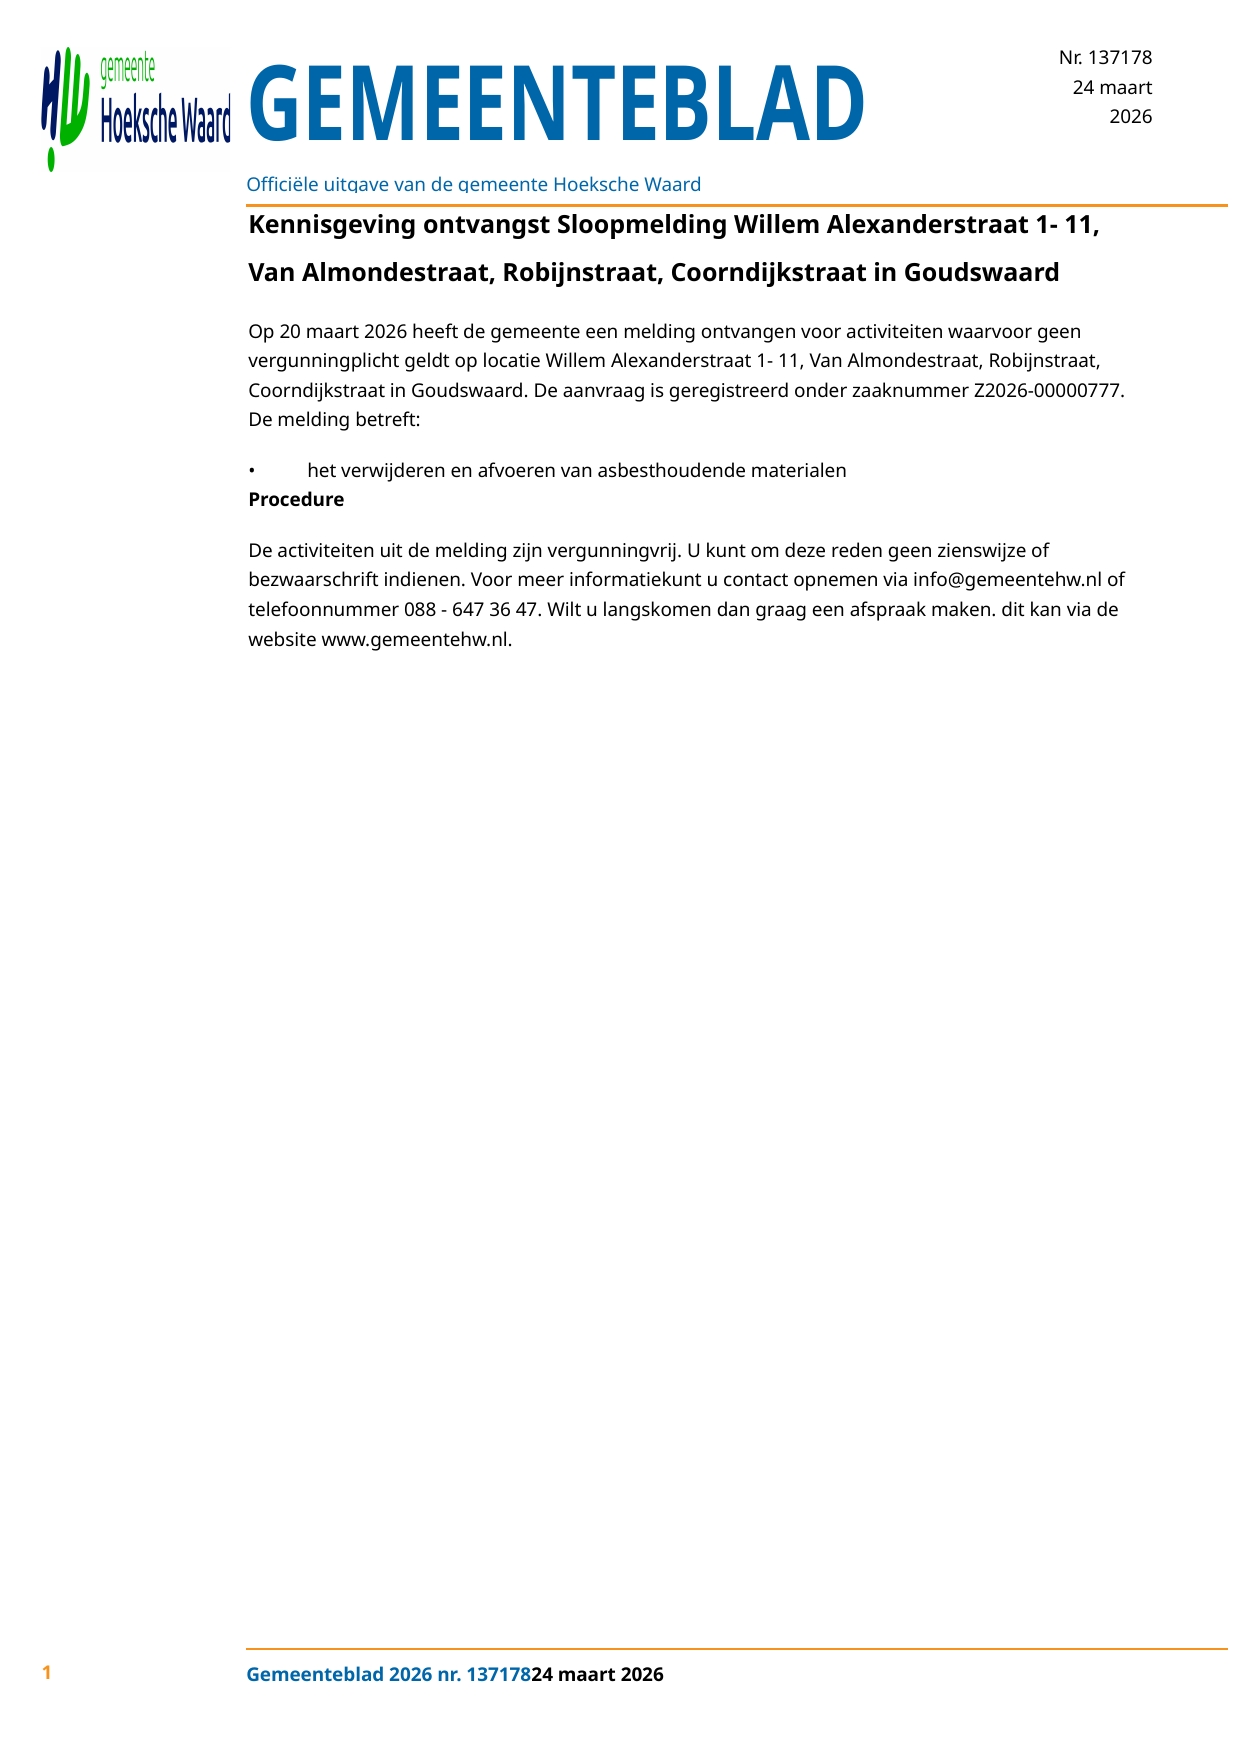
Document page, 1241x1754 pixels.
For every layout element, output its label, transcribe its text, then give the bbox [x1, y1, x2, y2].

text Procedure [248, 487, 1152, 512]
list het verwijderen en afvoeren van asbesthoudende materialen [248, 457, 1152, 483]
text Op 20 maart 2026 heeft de gemeente een melding ontvangen voor activiteiten waarvoor geen vergunningplicht geldt op locatie Willem Alexanderstraat 1- 11, Van Almondestraat, Robijnstraat, Coorndijkstraat in Goudswaard. De aanvraag is geregistreerd onder zaaknummer Z2026-00000777. De melding betreft: [248, 318, 1152, 432]
text De activiteiten uit de melding zijn vergunningvrij. U kunt om deze reden geen zienswijze of bezwaarschrift indienen. Voor meer informatiekunt u contact opnemen via info@gemeentehw.nl of telefoonnummer 088 - 647 36 47. Wilt u langskomen dan graag een afspraak maken. dit kan via de website www.gemeentehw.nl. [248, 537, 1152, 652]
picture [41, 47, 231, 172]
text Kennisgeving ontvangst Sloopmelding Willem Alexanderstraat 1- 11, Van Almondestraat, Robijnstraat, Coorndijkstraat in Goudswaard [248, 207, 1152, 288]
